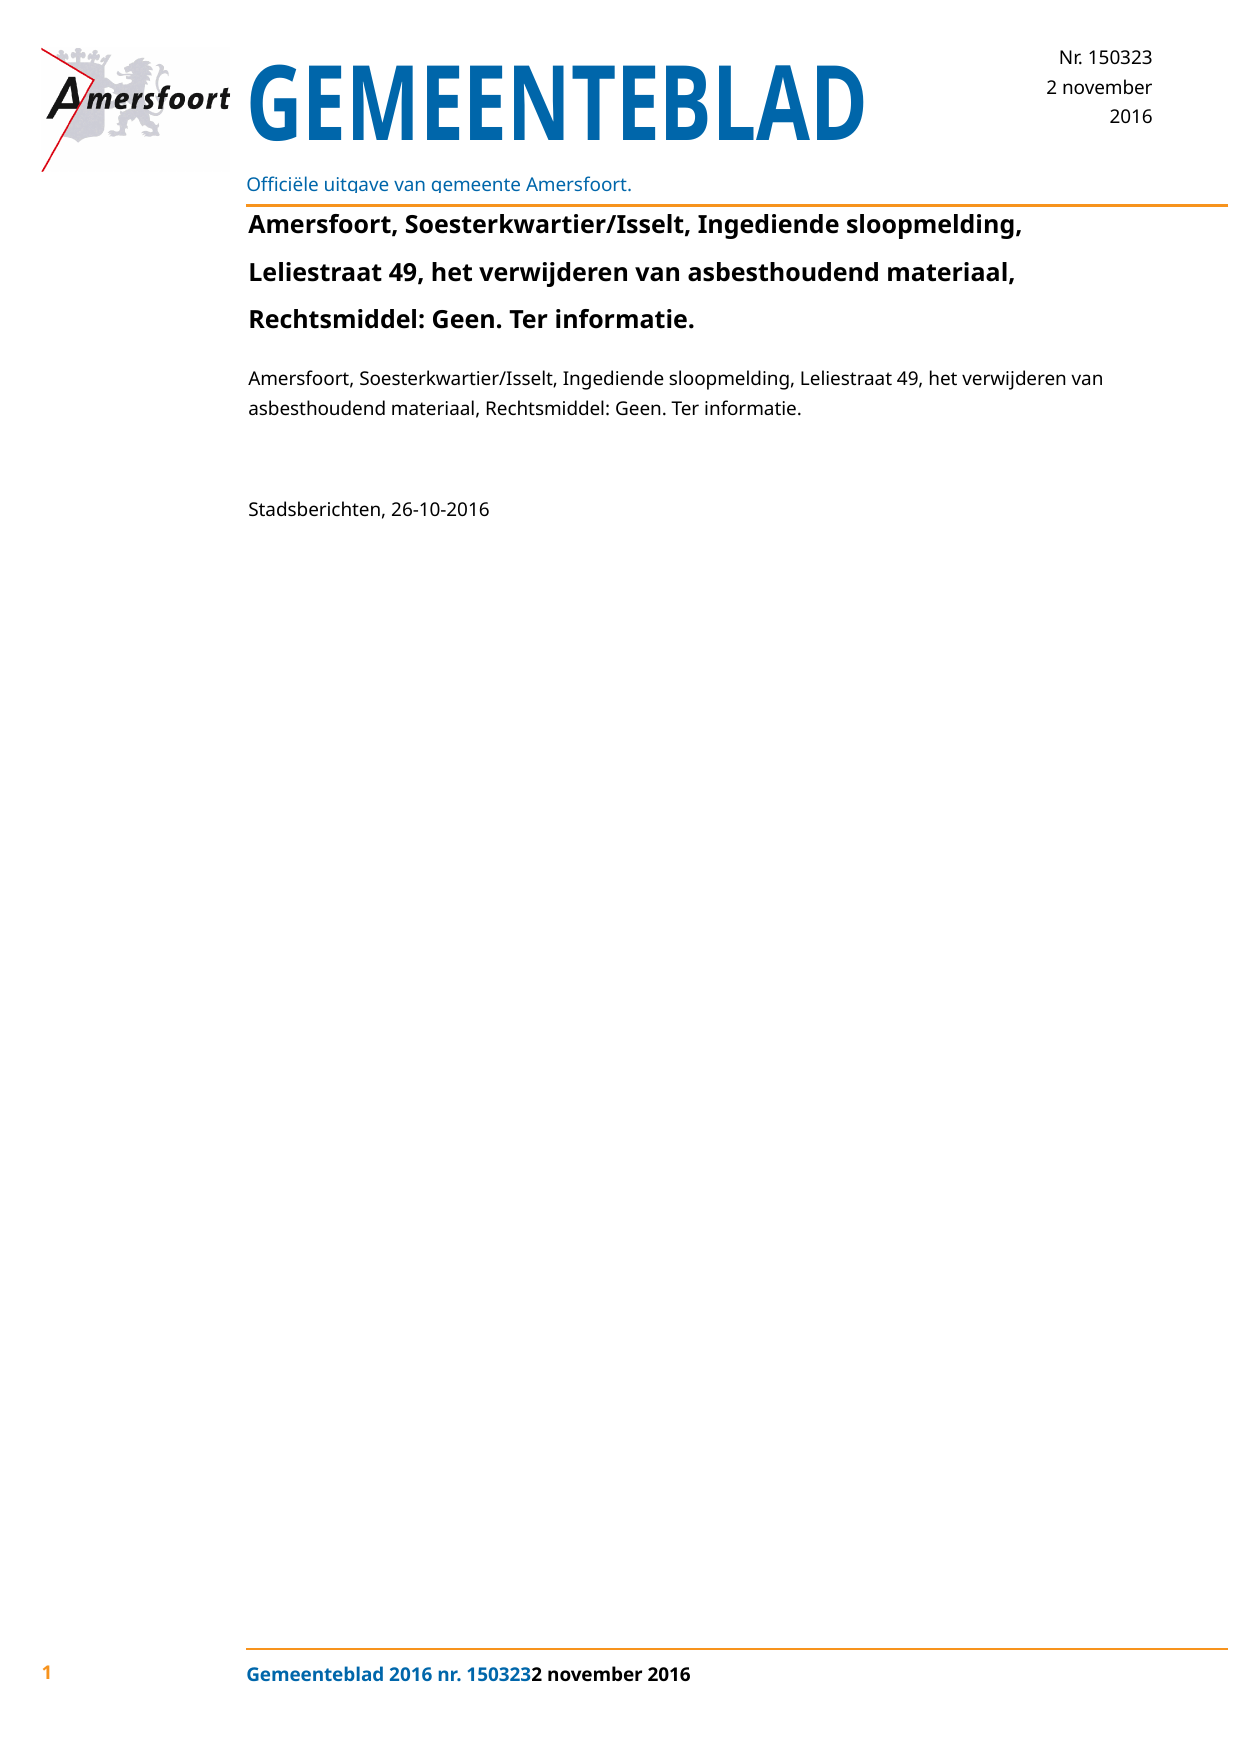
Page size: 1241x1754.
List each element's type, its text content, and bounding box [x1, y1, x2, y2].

text Amersfoort, Soesterkwartier/Isselt, Ingediende sloopmelding, Leliestraat 49, het verwijderen van asbesthoudend materiaal, Rechtsmiddel: Geen. Ter informatie. [248, 366, 1152, 421]
text Amersfoort, Soesterkwartier/Isselt, Ingediende sloopmelding, Leliestraat 49, het verwijderen van asbesthoudend materiaal, Rechtsmiddel: Geen. Ter informatie. [248, 207, 1152, 336]
text Stadsberichten, 26-10-2016 [248, 496, 1152, 522]
picture [41, 47, 231, 172]
